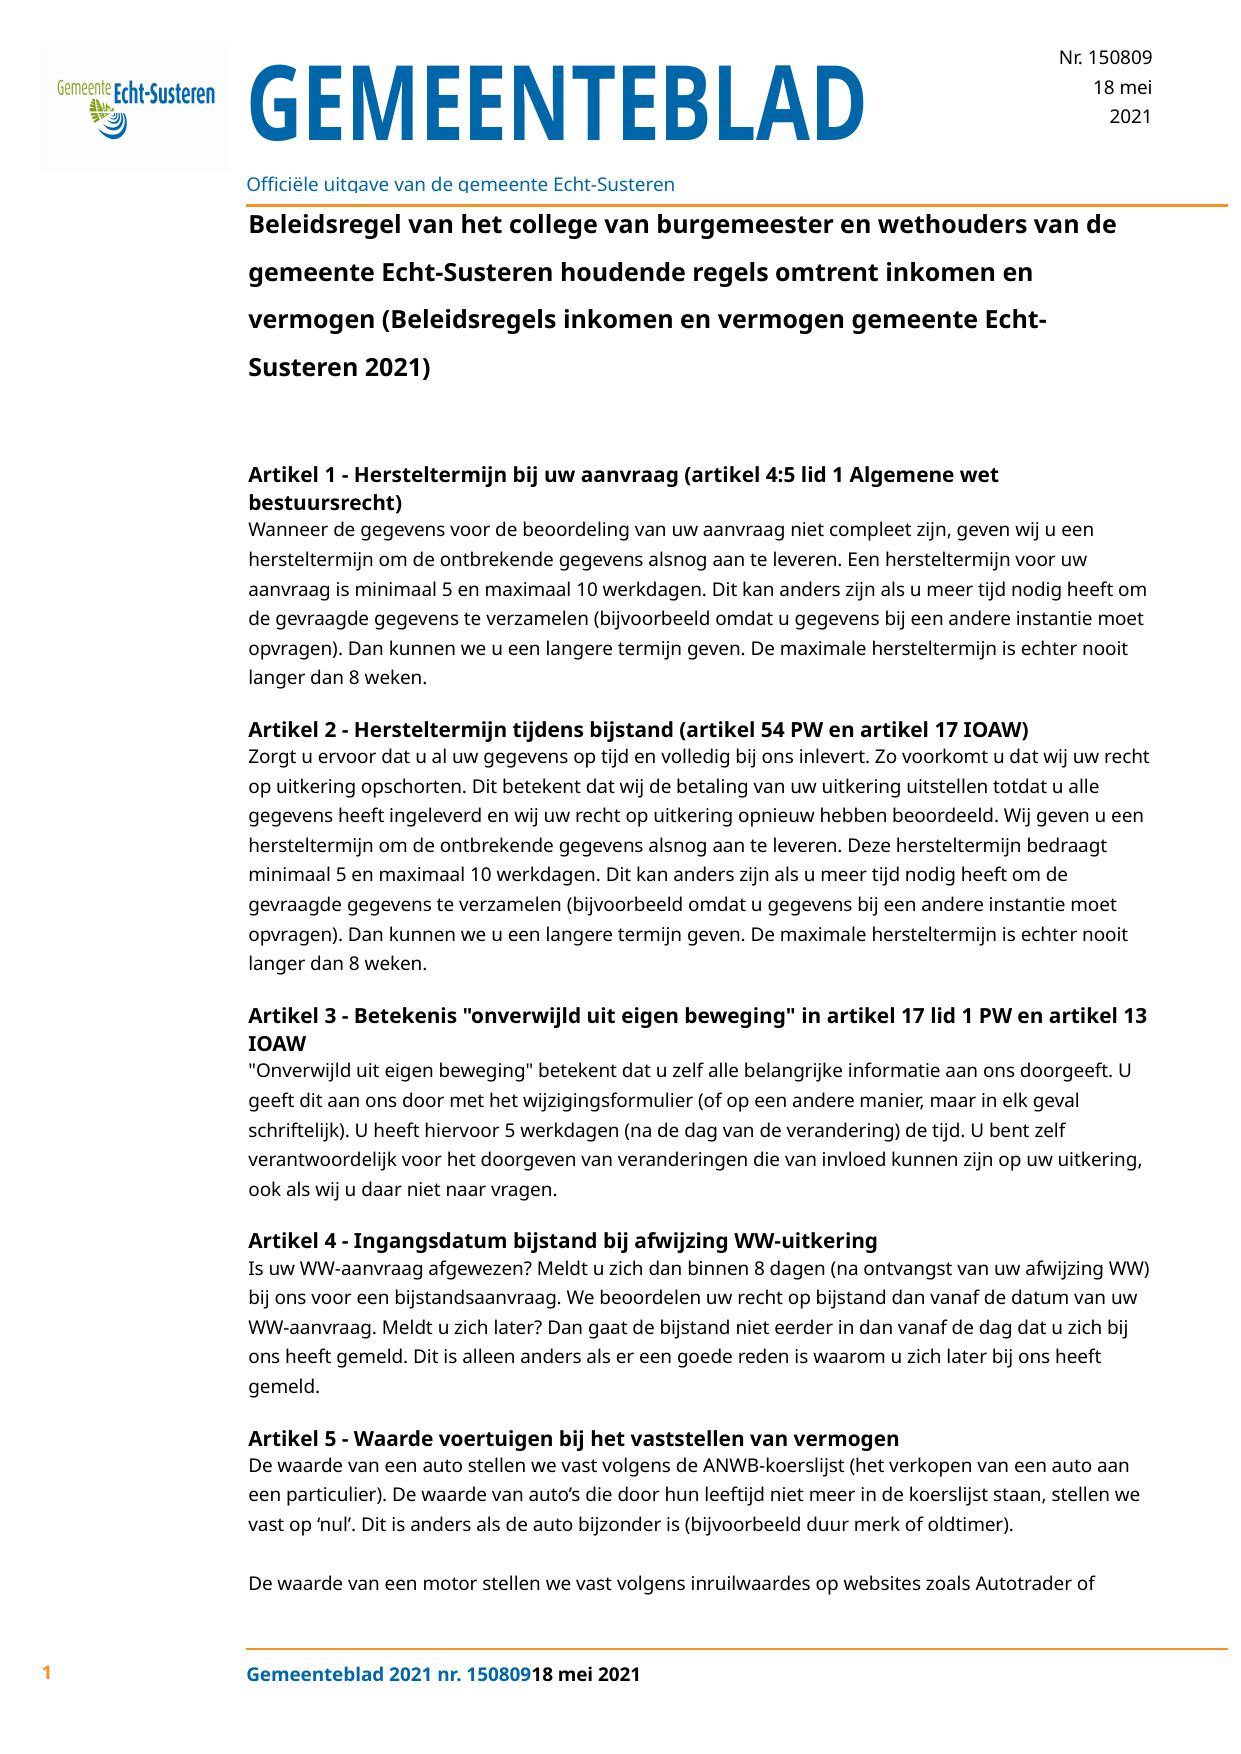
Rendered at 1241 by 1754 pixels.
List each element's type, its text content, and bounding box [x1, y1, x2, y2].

text Artikel 1 - Hersteltermijn bij uw aanvraag (artikel 4:5 lid 1 Algemene wet bestuursrecht) [248, 460, 1152, 517]
text Artikel 5 - Waarde voertuigen bij het vaststellen van vermogen [248, 1424, 1152, 1452]
text "Onverwijld uit eigen beweging" betekent dat u zelf alle belangrijke informatie aan ons doorgeeft. U geeft dit aan ons door met het wijzigingsformulier (of op een andere manier, maar in elk geval schriftelijk). U heeft hiervoor 5 werkdagen (na de dag van de verandering) de tijd. U bent zelf verantwoordelijk voor het doorgeven van veranderingen die van invloed kunnen zijn op uw uitkering, ook als wij u daar niet naar vragen. [248, 1058, 1152, 1202]
text Zorgt u ervoor dat u al uw gegevens op tijd en volledig bij ons inlevert. Zo voorkomt u dat wij uw recht op uitkering opschorten. Dit betekent dat wij de betaling van uw uitkering uitstellen totdat u alle gegevens heeft ingeleverd en wij uw recht op uitkering opnieuw hebben beoordeeld. Wij geven u een hersteltermijn om de ontbrekende gegevens alsnog aan te leveren. Deze hersteltermijn bedraagt minimaal 5 en maximaal 10 werkdagen. Dit kan anders zijn als u meer tijd nodig heeft om de gevraagde gegevens te verzamelen (bijvoorbeeld omdat u gegevens bij een andere instantie moet opvragen). Dan kunnen we u een langere termijn geven. De maximale hersteltermijn is echter nooit langer dan 8 weken. [248, 743, 1152, 976]
text Is uw WW-aanvraag afgewezen? Meldt u zich dan binnen 8 dagen (na ontvangst van uw afwijzing WW) bij ons voor een bijstandsaanvraag. We beoordelen uw recht op bijstand dan vanaf de datum van uw WW-aanvraag. Meldt u zich later? Dan gaat de bijstand niet eerder in dan vanaf de dag dat u zich bij ons heeft gemeld. Dit is alleen anders als er een goede reden is waarom u zich later bij ons heeft gemeld. [248, 1255, 1152, 1399]
picture [41, 47, 231, 172]
text Artikel 4 - Ingangsdatum bijstand bij afwijzing WW-uitkering [248, 1226, 1152, 1255]
text Artikel 3 - Betekenis "onverwijld uit eigen beweging" in artikel 17 lid 1 PW en artikel 13 IOAW [248, 1001, 1152, 1058]
text Artikel 2 - Hersteltermijn tijdens bijstand (artikel 54 PW en artikel 17 IOAW) [248, 715, 1152, 743]
text Beleidsregel van het college van burgemeester en wethouders van de gemeente Echt-Susteren houdende regels omtrent inkomen en vermogen (Beleidsregels inkomen en vermogen gemeente Echt-Susteren 2021) [248, 207, 1152, 384]
text De waarde van een auto stellen we vast volgens de ANWB-koerslijst (het verkopen van een auto aan een particulier). De waarde van auto’s die door hun leeftijd niet meer in de koerslijst staan, stellen we vast op ‘nul’. Dit is anders als de auto bijzonder is (bijvoorbeeld duur merk of oldtimer). [248, 1452, 1152, 1537]
text Wanneer de gegevens voor de beoordeling van uw aanvraag niet compleet zijn, geven wij u een hersteltermijn om de ontbrekende gegevens alsnog aan te leveren. Een hersteltermijn voor uw aanvraag is minimaal 5 en maximaal 10 werkdagen. Dit kan anders zijn als u meer tijd nodig heeft om de gevraagde gegevens te verzamelen (bijvoorbeeld omdat u gegevens bij een andere instantie moet opvragen). Dan kunnen we u een langere termijn geven. De maximale hersteltermijn is echter nooit langer dan 8 weken. [248, 517, 1152, 690]
text De waarde van een motor stellen we vast volgens inruilwaardes op websites zoals Autotrader of [248, 1570, 1152, 1596]
